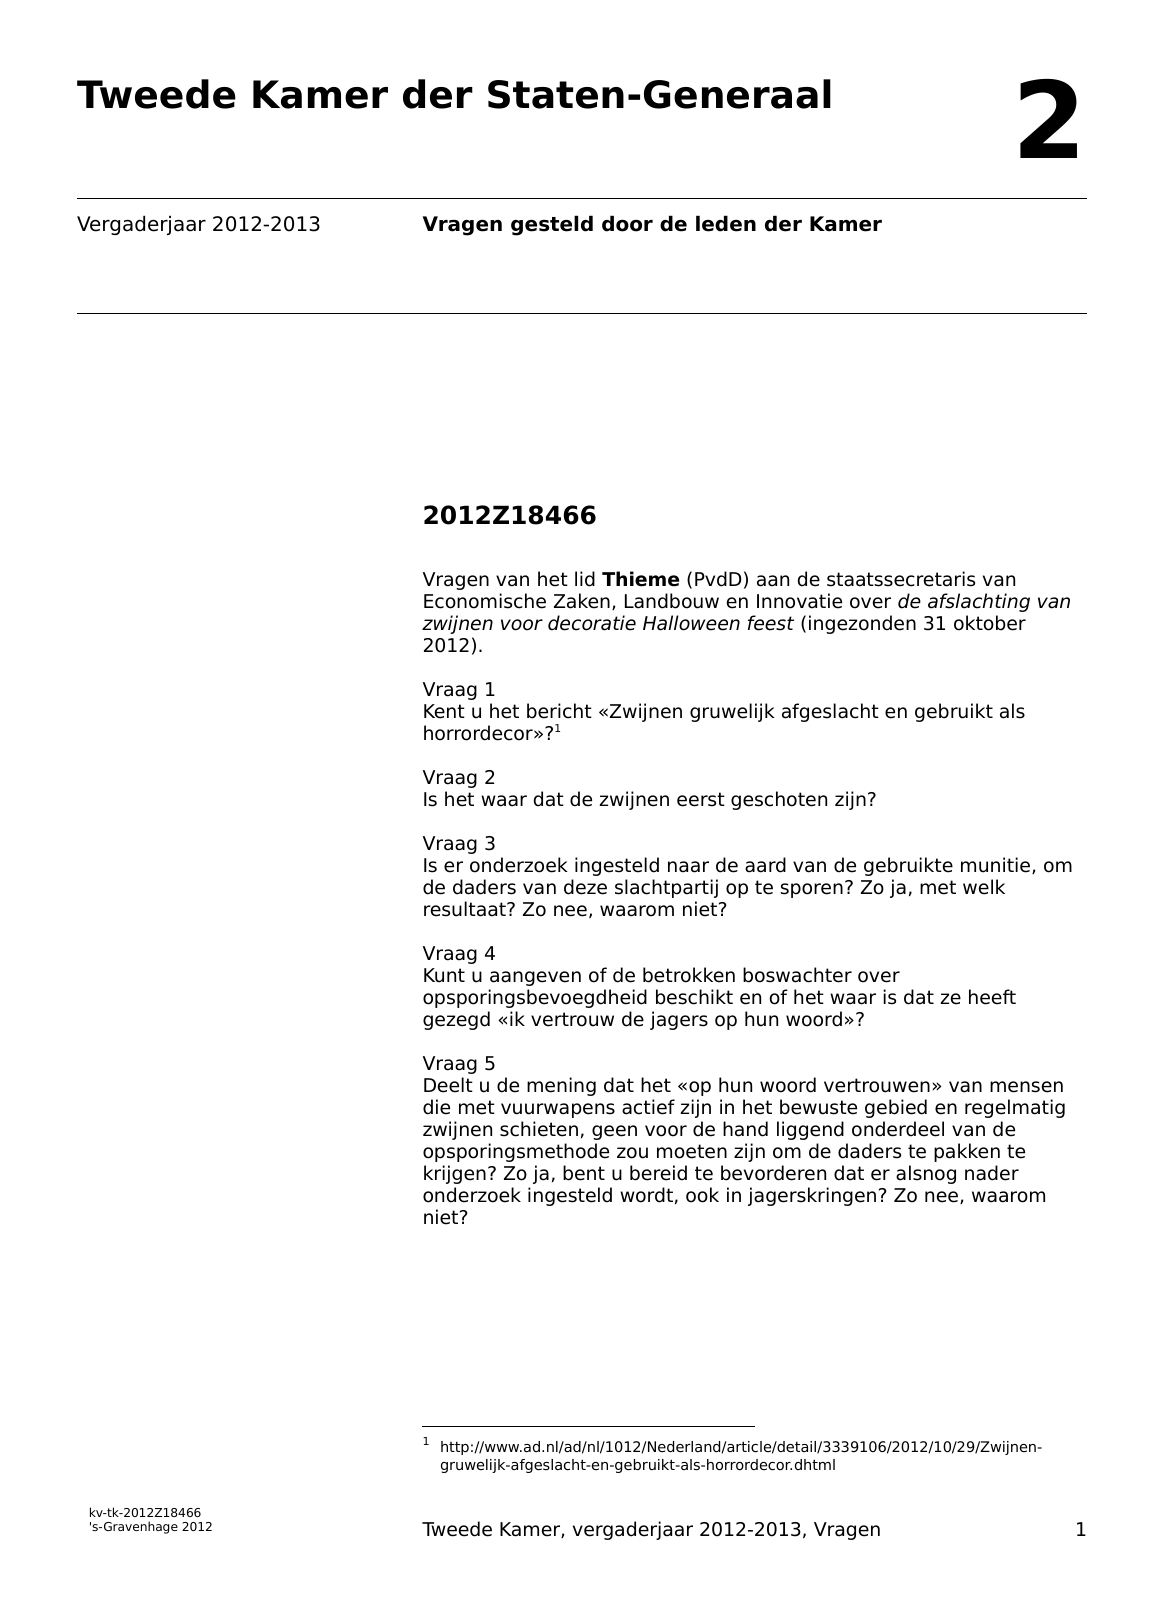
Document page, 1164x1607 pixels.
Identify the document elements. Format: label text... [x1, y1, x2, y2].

text Vraag 1 [422, 679, 1087, 701]
table_cell Vergaderjaar 2012-2013 [77, 199, 422, 313]
text Is er onderzoek ingesteld naar de aard van de gebruikte munitie, om de daders van deze slachtpartij op te sporen? Zo ja, met welk resultaat? Zo nee, waarom niet? [422, 855, 1087, 921]
text Vragen van het lid Thieme (PvdD) aan de staatssecretaris van Economische Zaken, Landbouw en Innovatie over de afslachting van zwijnen voor decoratie Halloween feest (ingezonden 31 oktober 2012). [422, 569, 1087, 657]
text Vraag 2 [422, 767, 1087, 789]
text http://www.ad.nl/ad/nl/1012/Nederland/article/detail/3339106/2012/10/29/Zwijnen-gruwelijk-afgeslacht-en-gebruikt-als-horrordecor.dhtml [422, 1435, 1087, 1474]
text Is het waar dat de zwijnen eerst geschoten zijn? [422, 789, 1087, 811]
text kv-tk-2012Z18466 [88, 1506, 323, 1520]
text Kent u het bericht «Zwijnen gruwelijk afgeslacht en gebruikt als horrordecor»? [422, 701, 1087, 745]
text Vraag 4 [422, 943, 1087, 965]
table_header 2 [886, 59, 1087, 198]
text Vraag 5 [422, 1053, 1087, 1075]
text Kunt u aangeven of de betrokken boswachter over opsporingsbevoegdheid beschikt en of het waar is dat ze heeft gezegd «ik vertrouw de jagers op hun woord»? [422, 965, 1087, 1031]
text 2012Z18466 [422, 501, 1087, 531]
table_cell Vragen gesteld door de leden der Kamer [422, 199, 1087, 313]
text Vraag 3 [422, 833, 1087, 855]
table_header Tweede Kamer der Staten-Generaal [77, 59, 886, 198]
text 's-Gravenhage 2012 [88, 1520, 323, 1534]
text Deelt u de mening dat het «op hun woord vertrouwen» van mensen die met vuurwapens actief zijn in het bewuste gebied en regelmatig zwijnen schieten, geen voor de hand liggend onderdeel van de opsporingsmethode zou moeten zijn om de daders te pakken te krijgen? Zo ja, bent u bereid te bevorderen dat er alsnog nader onderzoek ingesteld wordt, ook in jagerskringen? Zo nee, waarom niet? [422, 1075, 1087, 1229]
